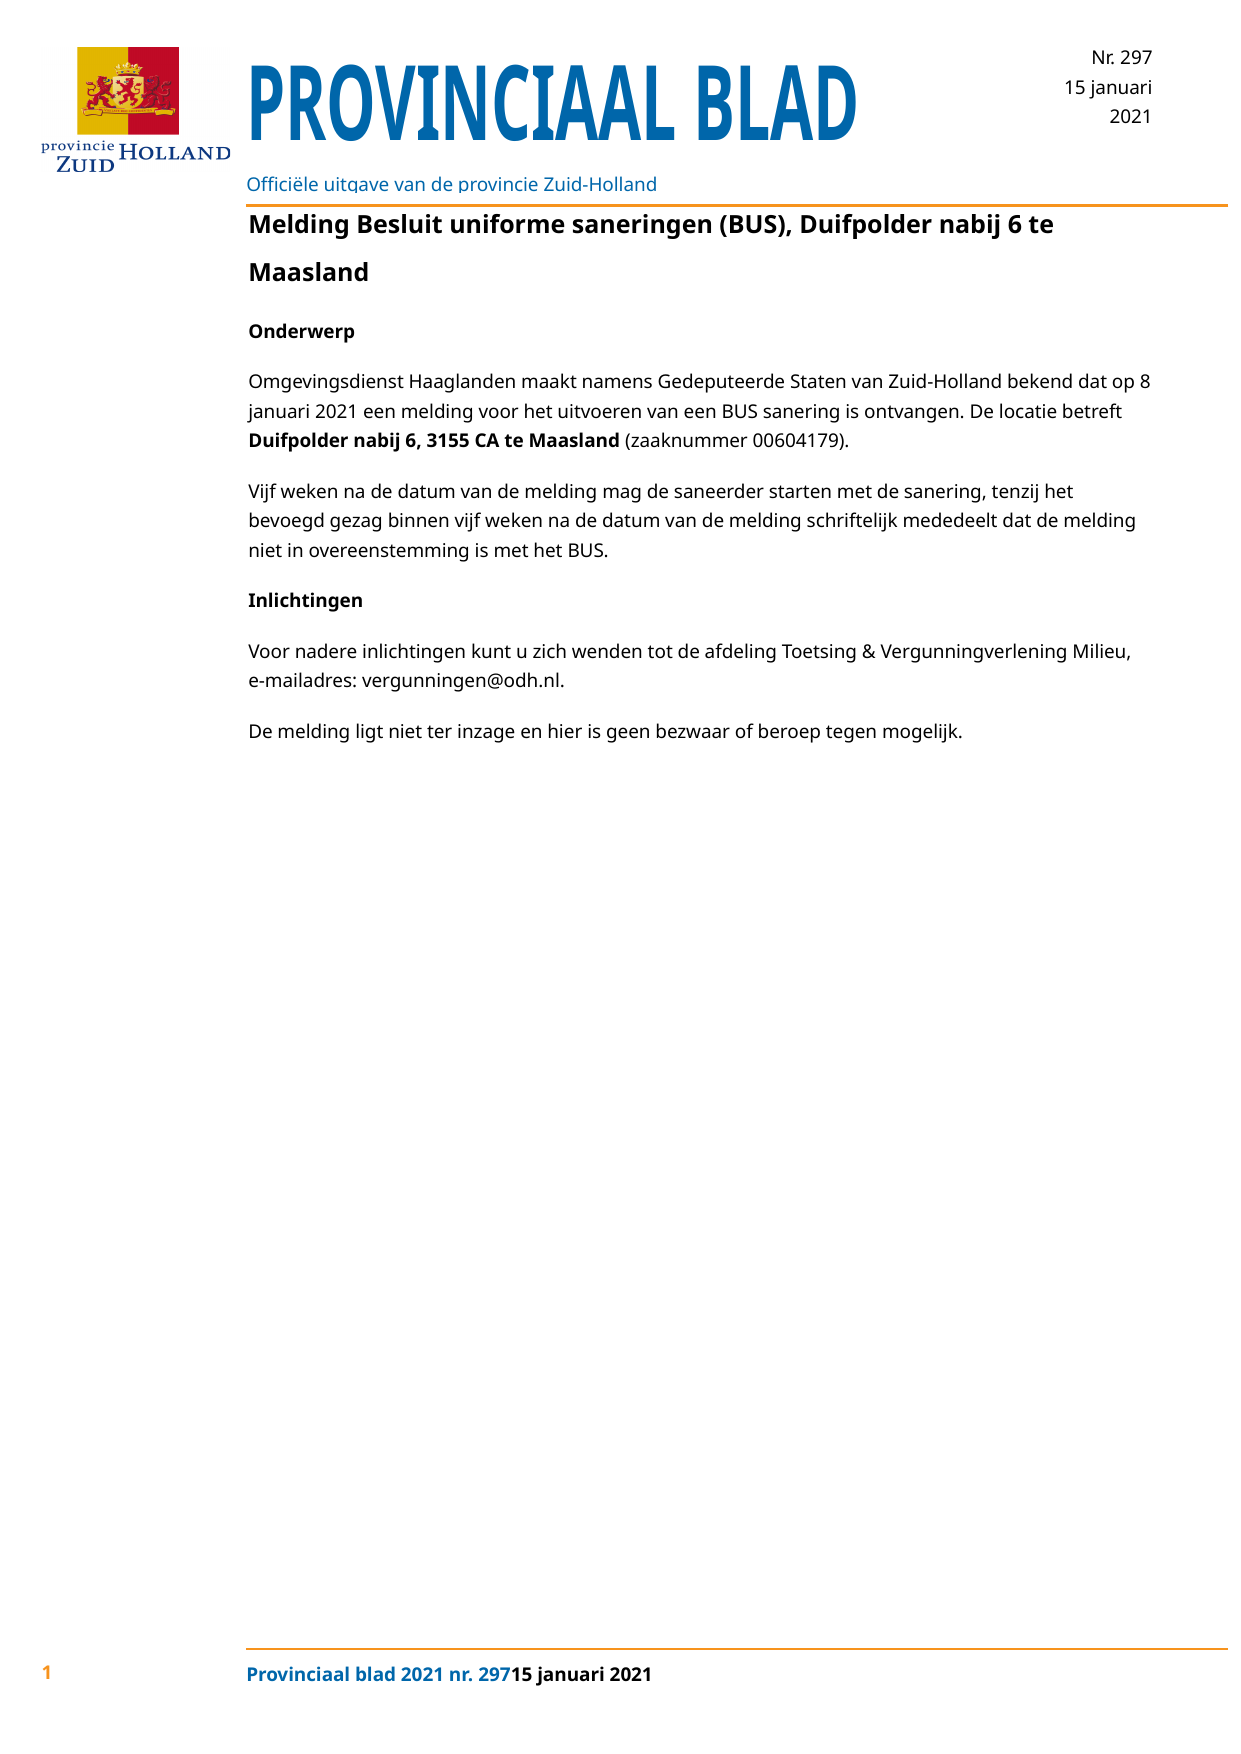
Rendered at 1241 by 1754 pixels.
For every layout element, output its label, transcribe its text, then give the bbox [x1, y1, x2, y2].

text Omgevingsdienst Haaglanden maakt namens Gedeputeerde Staten van Zuid-Holland bekend dat op 8 januari 2021 een melding voor het uitvoeren van een BUS sanering is ontvangen. De locatie betreft Duifpolder nabij 6, 3155 CA te Maasland (zaaknummer 00604179). [248, 368, 1152, 453]
text Inlichtingen [248, 587, 1152, 613]
text Vijf weken na de datum van de melding mag de saneerder starten met de sanering, tenzij het bevoegd gezag binnen vijf weken na de datum van de melding schriftelijk mededeelt dat de melding niet in overeenstemming is met het BUS. [248, 478, 1152, 563]
text Voor nadere inlichtingen kunt u zich wenden tot de afdeling Toetsing & Vergunningverlening Milieu, e-mailadres: vergunningen@odh.nl. [248, 638, 1152, 693]
text De melding ligt niet ter inzage en hier is geen bezwaar of beroep tegen mogelijk. [248, 718, 1152, 744]
text Melding Besluit uniforme saneringen (BUS), Duifpolder nabij 6 te Maasland [248, 207, 1152, 288]
text Onderwerp [248, 318, 1152, 344]
picture [41, 47, 231, 172]
